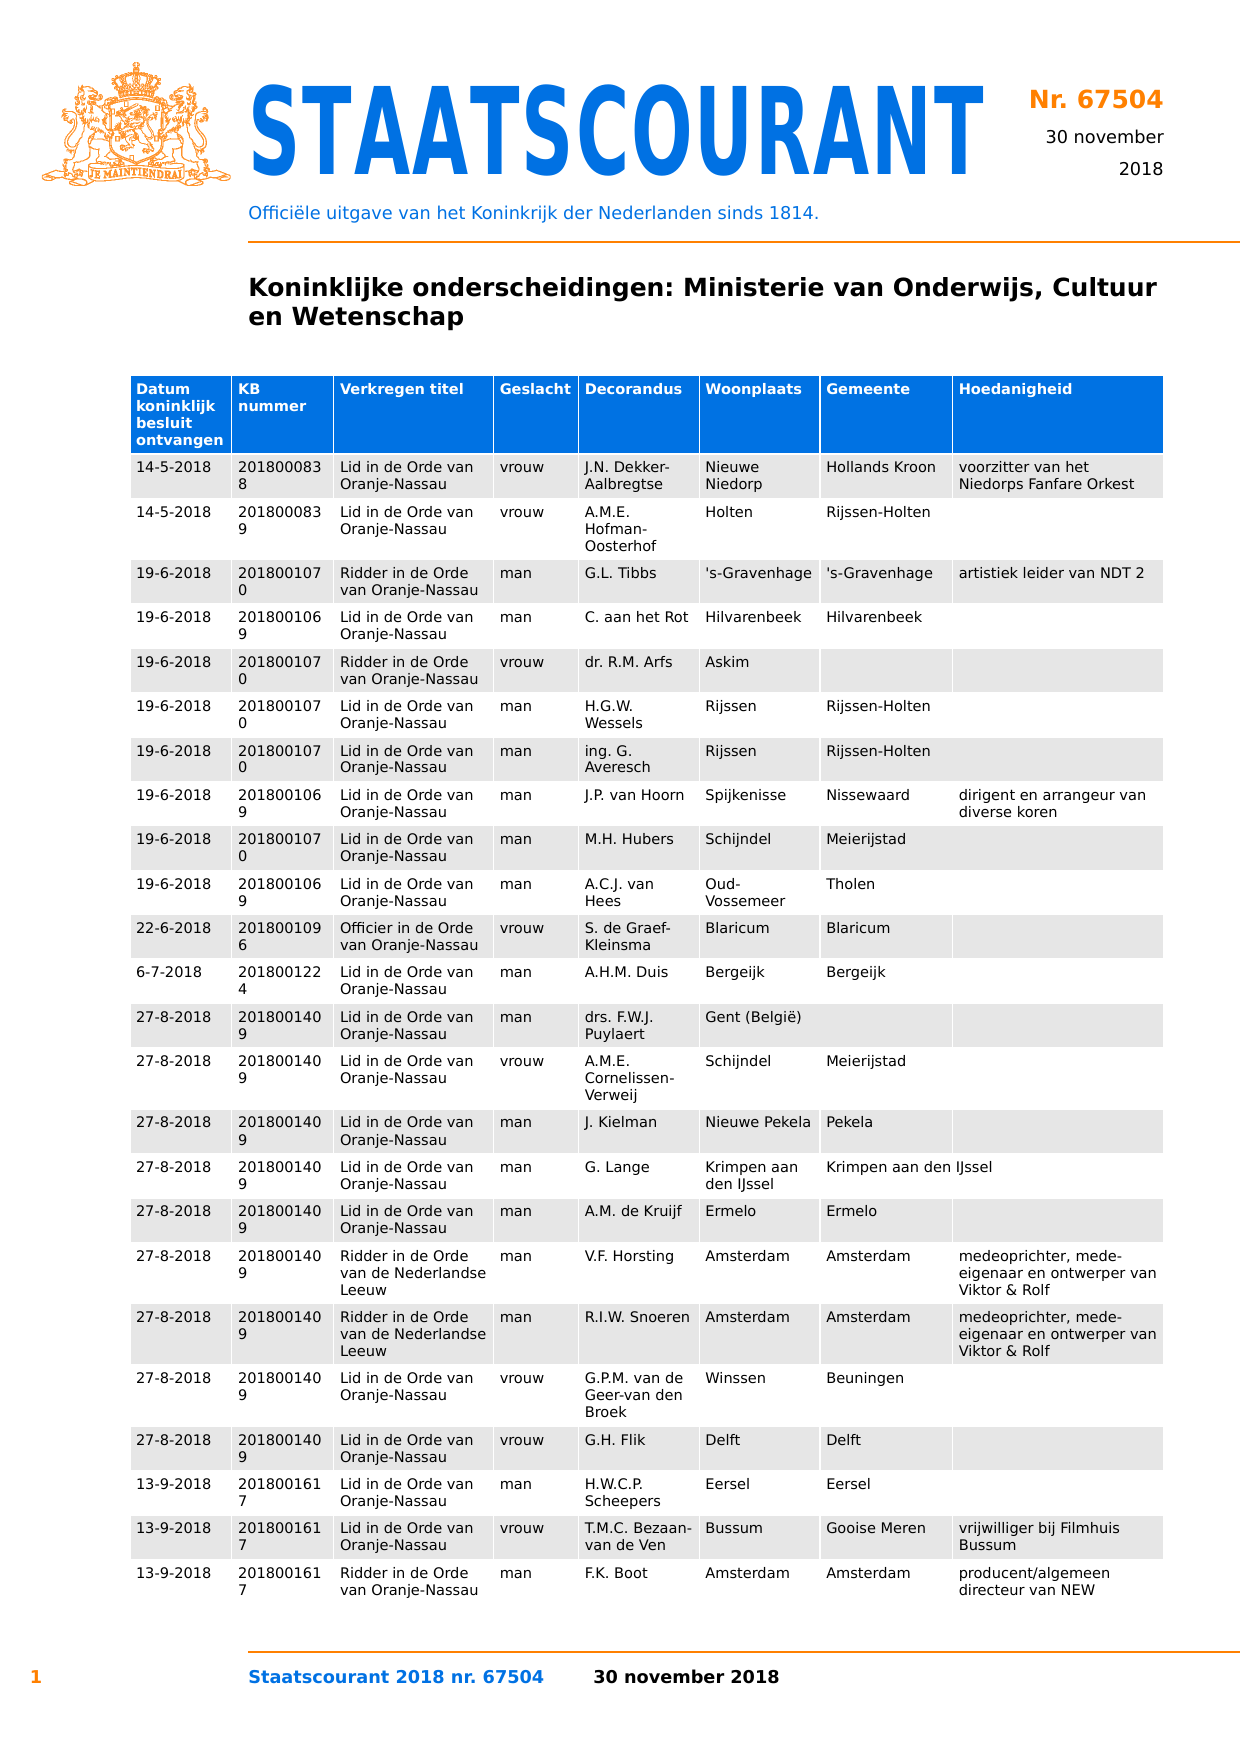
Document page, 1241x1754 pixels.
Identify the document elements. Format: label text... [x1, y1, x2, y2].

table_cell Holten [700, 499, 819, 559]
table_cell artistiek leider van NDT 2 [953, 560, 1163, 603]
table_cell Lid in de Orde van Oranje-Nassau [334, 826, 493, 870]
table_cell Ridder in de Orde van de Nederlandse Leeuw [334, 1243, 493, 1303]
table_cell man [494, 605, 578, 648]
table_cell A.H.M. Duis [579, 960, 699, 1003]
table_cell Lid in de Orde van Oranje-Nassau [334, 1154, 493, 1197]
table_cell 2018001070 [232, 560, 333, 603]
table_cell Spijkenisse [700, 782, 819, 825]
table_cell man [494, 693, 578, 737]
table_cell 2018000839 [232, 499, 333, 559]
table_cell Delft [700, 1427, 819, 1470]
table_cell Ermelo [700, 1199, 819, 1242]
table_cell Lid in de Orde van Oranje-Nassau [334, 605, 493, 648]
table_cell 2018000838 [232, 455, 333, 498]
table_cell medeoprichter, mede-eigenaar en ontwerper van Viktor & Rolf [953, 1304, 1163, 1364]
table_cell A.M.E. Cornelissen-Verweij [579, 1048, 699, 1109]
table_cell 2018001224 [232, 960, 333, 1003]
table_cell Askim [700, 649, 819, 692]
table_cell 2018001069 [232, 871, 333, 914]
table_cell 14-5-2018 [131, 499, 231, 559]
table_cell man [494, 826, 578, 870]
table_cell 's-Gravenhage [700, 560, 819, 603]
table_cell 19-6-2018 [131, 738, 231, 781]
table_header Nr. 67504 [998, 62, 1240, 121]
table_cell vrouw [494, 1516, 578, 1559]
table_cell 2018001070 [232, 649, 333, 692]
table_cell producent/algemeen directeur van NEW [953, 1560, 1163, 1603]
table_cell Tholen [821, 871, 952, 914]
table_cell 27-8-2018 [131, 1004, 231, 1047]
table_cell 2018001617 [232, 1560, 333, 1603]
table_cell [953, 960, 1163, 1003]
table_header Hoedanigheid [953, 376, 1163, 453]
table_cell Amsterdam [700, 1243, 819, 1303]
table_header Verkregen titel [334, 376, 493, 453]
table_cell G.H. Flik [579, 1427, 699, 1470]
table_cell J. Kielman [579, 1110, 699, 1153]
table_cell Bergeijk [700, 960, 819, 1003]
table_cell Winssen [700, 1366, 819, 1426]
table_cell Amsterdam [821, 1560, 952, 1603]
table_cell Gent (België) [700, 1004, 952, 1047]
table_cell Lid in de Orde van Oranje-Nassau [334, 455, 493, 498]
table_cell Schijndel [700, 1048, 819, 1109]
table_cell [953, 1471, 1163, 1514]
table_cell Pekela [821, 1110, 952, 1153]
table_cell 27-8-2018 [131, 1427, 231, 1470]
table_cell 's-Gravenhage [821, 560, 952, 603]
table_cell vrouw [494, 499, 578, 559]
table_cell A.M.E. Hofman-Oosterhof [579, 499, 699, 559]
table_cell Gooise Meren [821, 1516, 952, 1559]
table_cell man [494, 1304, 578, 1364]
table_cell Eersel [821, 1471, 952, 1514]
table_cell vrouw [494, 915, 578, 958]
table_cell Blaricum [700, 915, 819, 958]
table_header [25, 62, 248, 241]
table_cell 2018001409 [232, 1366, 333, 1426]
table_cell J.N. Dekker-Aalbregtse [579, 455, 699, 498]
table_cell 19-6-2018 [131, 782, 231, 825]
table_cell A.M. de Kruijf [579, 1199, 699, 1242]
table_cell Officiële uitgave van het Koninkrijk der Nederlanden sinds 1814. [248, 203, 1240, 241]
table_cell [953, 915, 1163, 958]
table_cell Ridder in de Orde van Oranje-Nassau [334, 649, 493, 692]
table_header Datum koninklijk besluit ontvangen [131, 376, 231, 453]
table_cell dirigent en arrangeur van diverse koren [953, 782, 1163, 825]
table_cell [953, 649, 1163, 692]
table_cell vrouw [494, 455, 578, 498]
table_cell Nissewaard [821, 782, 952, 825]
table_cell man [494, 1199, 578, 1242]
table_cell 2018001069 [232, 782, 333, 825]
table_cell Lid in de Orde van Oranje-Nassau [334, 1516, 493, 1559]
table_cell 13-9-2018 [131, 1471, 231, 1514]
table_cell man [494, 871, 578, 914]
table_cell vrouw [494, 1366, 578, 1426]
table_cell ing. G. Averesch [579, 738, 699, 781]
table_cell Hilvarenbeek [700, 605, 819, 648]
table_cell 2018001409 [232, 1243, 333, 1303]
table_cell Amsterdam [821, 1243, 952, 1303]
table_cell Lid in de Orde van Oranje-Nassau [334, 499, 493, 559]
table_cell Lid in de Orde van Oranje-Nassau [334, 960, 493, 1003]
table_cell [953, 1199, 1163, 1242]
table_cell Krimpen aan den IJssel [821, 1154, 1163, 1197]
table_cell 2018001069 [232, 605, 333, 648]
table_cell 22-6-2018 [131, 915, 231, 958]
table_cell man [494, 1004, 578, 1047]
table_cell Ridder in de Orde van Oranje-Nassau [334, 1560, 493, 1603]
table_cell 2018001409 [232, 1427, 333, 1470]
table_cell 19-6-2018 [131, 649, 231, 692]
table_cell man [494, 1471, 578, 1514]
table_cell 14-5-2018 [131, 455, 231, 498]
table_cell Lid in de Orde van Oranje-Nassau [334, 782, 493, 825]
table_cell M.H. Hubers [579, 826, 699, 870]
table_cell 27-8-2018 [131, 1243, 231, 1303]
table_cell vrijwilliger bij Filmhuis Bussum [953, 1516, 1163, 1559]
table_header Woonplaats [700, 376, 819, 453]
table_cell 19-6-2018 [131, 826, 231, 870]
table_cell Eersel [700, 1471, 819, 1514]
table_cell Officier in de Orde van Oranje-Nassau [334, 915, 493, 958]
table_cell 2018001409 [232, 1154, 333, 1197]
table_cell 2018001070 [232, 693, 333, 737]
table_cell Amsterdam [700, 1560, 819, 1603]
table_cell 19-6-2018 [131, 871, 231, 914]
table_cell 2018001617 [232, 1516, 333, 1559]
table_cell Delft [821, 1427, 952, 1470]
table_cell R.I.W. Snoeren [579, 1304, 699, 1364]
table_cell A.C.J. van Hees [579, 871, 699, 914]
table_cell 27-8-2018 [131, 1048, 231, 1109]
table_cell Rijssen-Holten [821, 499, 1163, 559]
table_cell 19-6-2018 [131, 605, 231, 648]
table_cell Hollands Kroon [821, 455, 952, 498]
table_cell dr. R.M. Arfs [579, 649, 699, 692]
table_cell 2018001096 [232, 915, 333, 958]
table_cell man [494, 1154, 578, 1197]
table_cell Lid in de Orde van Oranje-Nassau [334, 1366, 493, 1426]
table_cell Ermelo [821, 1199, 952, 1242]
table_cell man [494, 782, 578, 825]
table_cell [953, 871, 1163, 914]
table_cell 19-6-2018 [131, 693, 231, 737]
table_cell 2018001617 [232, 1471, 333, 1514]
table_cell 13-9-2018 [131, 1516, 231, 1559]
table_cell Lid in de Orde van Oranje-Nassau [334, 1471, 493, 1514]
table_cell Bergeijk [821, 960, 952, 1003]
table_cell Ridder in de Orde van de Nederlandse Leeuw [334, 1304, 493, 1364]
table_cell Nieuwe Niedorp [700, 455, 819, 498]
table_cell 13-9-2018 [131, 1560, 231, 1603]
table_cell man [494, 738, 578, 781]
table_cell 2018 [998, 153, 1240, 203]
table_cell C. aan het Rot [579, 605, 699, 648]
table_cell J.P. van Hoorn [579, 782, 699, 825]
table_cell man [494, 1243, 578, 1303]
table_cell Oud-Vossemeer [700, 871, 819, 914]
table_cell vrouw [494, 649, 578, 692]
table_cell medeoprichter, mede-eigenaar en ontwerper van Viktor & Rolf [953, 1243, 1163, 1303]
table_cell 2018001409 [232, 1304, 333, 1364]
table_cell 6-7-2018 [131, 960, 231, 1003]
subtitle Koninklijke onderscheidingen: Ministerie van Onderwijs, Cultuur en Wetenschap [248, 273, 1163, 331]
table_cell Ridder in de Orde van Oranje-Nassau [334, 560, 493, 603]
table_cell 27-8-2018 [131, 1110, 231, 1153]
table_cell Lid in de Orde van Oranje-Nassau [334, 1048, 493, 1109]
table_cell Lid in de Orde van Oranje-Nassau [334, 1427, 493, 1470]
table_cell man [494, 1110, 578, 1153]
table_cell Blaricum [821, 915, 952, 958]
table_cell [953, 1427, 1163, 1470]
table_cell Rijssen [700, 693, 819, 737]
table_cell Rijssen-Holten [821, 693, 1163, 737]
table_cell 2018001409 [232, 1048, 333, 1109]
table_cell Beuningen [821, 1366, 1163, 1426]
table_cell 30 november [998, 121, 1240, 153]
table_cell G.L. Tibbs [579, 560, 699, 603]
table_cell Amsterdam [821, 1304, 952, 1364]
table_cell Hilvarenbeek [821, 605, 1163, 648]
table_cell V.F. Horsting [579, 1243, 699, 1303]
table_header Geslacht [494, 376, 578, 453]
table_cell H.W.C.P. Scheepers [579, 1471, 699, 1514]
table_cell man [494, 960, 578, 1003]
table_cell G. Lange [579, 1154, 699, 1197]
table_cell Schijndel [700, 826, 819, 870]
table_cell voorzitter van het Niedorps Fanfare Orkest [953, 455, 1163, 498]
table_cell Bussum [700, 1516, 819, 1559]
table_cell Nieuwe Pekela [700, 1110, 819, 1153]
table_cell 19-6-2018 [131, 560, 231, 603]
table_cell Rijssen [700, 738, 819, 781]
table_cell T.M.C. Bezaan-van de Ven [579, 1516, 699, 1559]
table_cell 2018001409 [232, 1110, 333, 1153]
table_cell 2018001070 [232, 826, 333, 870]
table_header Decorandus [579, 376, 699, 453]
table_cell man [494, 1560, 578, 1603]
table_cell drs. F.W.J. Puylaert [579, 1004, 699, 1047]
table_cell 2018001070 [232, 738, 333, 781]
table_cell 27-8-2018 [131, 1199, 231, 1242]
table_cell Meierijstad [821, 826, 1163, 870]
table_cell S. de Graef-Kleinsma [579, 915, 699, 958]
table_cell Lid in de Orde van Oranje-Nassau [334, 871, 493, 914]
table_cell [953, 1004, 1163, 1047]
table_header Gemeente [821, 376, 952, 453]
table_cell [821, 649, 952, 692]
table_cell Lid in de Orde van Oranje-Nassau [334, 1199, 493, 1242]
table_cell vrouw [494, 1048, 578, 1109]
table_cell H.G.W. Wessels [579, 693, 699, 737]
table_cell Krimpen aan den IJssel [700, 1154, 819, 1197]
table_cell 2018001409 [232, 1199, 333, 1242]
table_cell Lid in de Orde van Oranje-Nassau [334, 1110, 493, 1153]
table_cell Lid in de Orde van Oranje-Nassau [334, 693, 493, 737]
table_cell 27-8-2018 [131, 1366, 231, 1426]
table_cell Rijssen-Holten [821, 738, 1163, 781]
table_cell 27-8-2018 [131, 1154, 231, 1197]
picture [41, 62, 231, 186]
table_cell 27-8-2018 [131, 1304, 231, 1364]
table_cell G.P.M. van de Geer-van den Broek [579, 1366, 699, 1426]
table_cell man [494, 560, 578, 603]
table_cell Lid in de Orde van Oranje-Nassau [334, 1004, 493, 1047]
table_cell 2018001409 [232, 1004, 333, 1047]
table_cell Meierijstad [821, 1048, 1163, 1109]
table_cell Amsterdam [700, 1304, 819, 1364]
table_cell Lid in de Orde van Oranje-Nassau [334, 738, 493, 781]
table_cell F.K. Boot [579, 1560, 699, 1603]
table_header KB nummer [232, 376, 333, 453]
table_cell vrouw [494, 1427, 578, 1470]
table_cell [953, 1110, 1163, 1153]
table_header STAATSCOURANT [248, 62, 998, 203]
